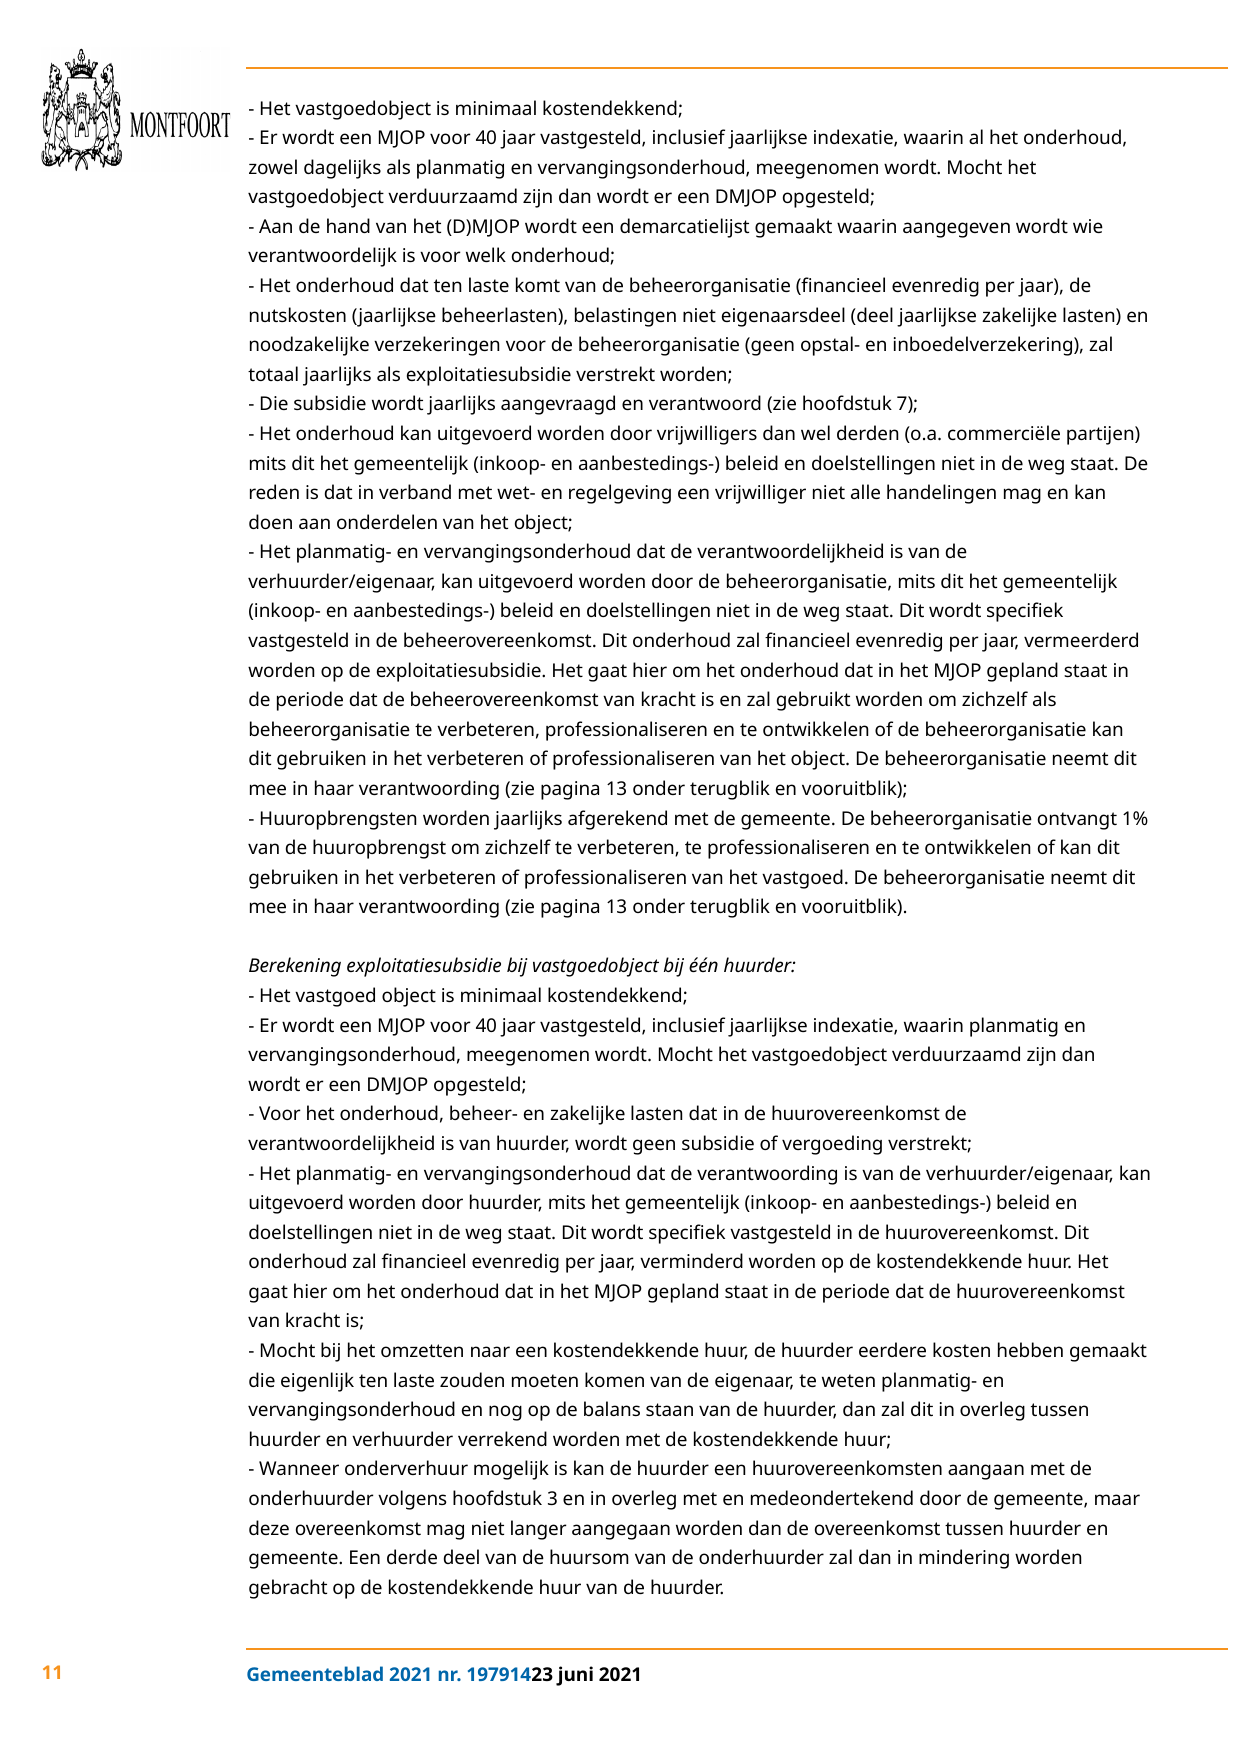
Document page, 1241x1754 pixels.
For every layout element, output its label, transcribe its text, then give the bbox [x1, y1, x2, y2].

text - Het planmatig- en vervangingsonderhoud dat de verantwoording is van de verhuurder/eigenaar, kan uitgevoerd worden door huurder, mits het gemeentelijk (inkoop- en aanbestedings-) beleid en doelstellingen niet in de weg staat. Dit wordt specifiek vastgesteld in de huurovereenkomst. Dit onderhoud zal financieel evenredig per jaar, verminderd worden op de kostendekkende huur. Het gaat hier om het onderhoud dat in het MJOP gepland staat in de periode dat de huurovereenkomst van kracht is; [248, 1160, 1152, 1333]
picture [41, 47, 231, 172]
text - Er wordt een MJOP voor 40 jaar vastgesteld, inclusief jaarlijkse indexatie, waarin al het onderhoud, zowel dagelijks als planmatig en vervangingsonderhoud, meegenomen wordt. Mocht het vastgoedobject verduurzaamd zijn dan wordt er een DMJOP opgesteld; [248, 124, 1152, 209]
text - Huuropbrengsten worden jaarlijks afgerekend met de gemeente. De beheerorganisatie ontvangt 1% van de huuropbrengst om zichzelf te verbeteren, te professionaliseren en te ontwikkelen of kan dit gebruiken in het verbeteren of professionaliseren van het vastgoed. De beheerorganisatie neemt dit mee in haar verantwoording (zie pagina 13 onder terugblik en vooruitblik). [248, 805, 1152, 919]
text - Het onderhoud dat ten laste komt van de beheerorganisatie (financieel evenredig per jaar), de nutskosten (jaarlijkse beheerlasten), belastingen niet eigenaarsdeel (deel jaarlijkse zakelijke lasten) en noodzakelijke verzekeringen voor de beheerorganisatie (geen opstal- en inboedelverzekering), zal totaal jaarlijks als exploitatiesubsidie verstrekt worden; [248, 272, 1152, 387]
text - Mocht bij het omzetten naar een kostendekkende huur, de huurder eerdere kosten hebben gemaakt die eigenlijk ten laste zouden moeten komen van de eigenaar, te weten planmatig- en vervangingsonderhoud en nog op de balans staan van de huurder, dan zal dit in overleg tussen huurder en verhuurder verrekend worden met de kostendekkende huur; [248, 1337, 1152, 1452]
text - Het planmatig- en vervangingsonderhoud dat de verantwoordelijkheid is van de verhuurder/eigenaar, kan uitgevoerd worden door de beheerorganisatie, mits dit het gemeentelijk (inkoop- en aanbestedings-) beleid en doelstellingen niet in de weg staat. Dit wordt specifiek vastgesteld in de beheerovereenkomst. Dit onderhoud zal financieel evenredig per jaar, vermeerderd worden op de exploitatiesubsidie. Het gaat hier om het onderhoud dat in het MJOP gepland staat in de periode dat de beheerovereenkomst van kracht is en zal gebruikt worden om zichzelf als beheerorganisatie te verbeteren, professionaliseren en te ontwikkelen of de beheerorganisatie kan dit gebruiken in het verbeteren of professionaliseren van het object. De beheerorganisatie neemt dit mee in haar verantwoording (zie pagina 13 onder terugblik en vooruitblik); [248, 538, 1152, 801]
text - Het vastgoed object is minimaal kostendekkend; [248, 982, 1152, 1008]
text - Wanneer onderverhuur mogelijk is kan de huurder een huurovereenkomsten aangaan met de onderhuurder volgens hoofdstuk 3 en in overleg met en medeondertekend door de gemeente, maar deze overeenkomst mag niet langer aangegaan worden dan de overeenkomst tussen huurder en gemeente. Een derde deel van de huursom van de onderhuurder zal dan in mindering worden gebracht op de kostendekkende huur van de huurder. [248, 1456, 1152, 1600]
text - Die subsidie wordt jaarlijks aangevraagd en verantwoord (zie hoofdstuk 7); [248, 391, 1152, 416]
text - Voor het onderhoud, beheer- en zakelijke lasten dat in de huurovereenkomst de verantwoordelijkheid is van huurder, wordt geen subsidie of vergoeding verstrekt; [248, 1101, 1152, 1156]
text Berekening exploitatiesubsidie bij vastgoedobject bij één huurder: [248, 953, 1152, 978]
text - Er wordt een MJOP voor 40 jaar vastgesteld, inclusief jaarlijkse indexatie, waarin planmatig en vervangingsonderhoud, meegenomen wordt. Mocht het vastgoedobject verduurzaamd zijn dan wordt er een DMJOP opgesteld; [248, 1012, 1152, 1097]
text - Het onderhoud kan uitgevoerd worden door vrijwilligers dan wel derden (o.a. commerciële partijen) mits dit het gemeentelijk (inkoop- en aanbestedings-) beleid en doelstellingen niet in de weg staat. De reden is dat in verband met wet- en regelgeving een vrijwilliger niet alle handelingen mag en kan doen aan onderdelen van het object; [248, 420, 1152, 535]
text - Aan de hand van het (D)MJOP wordt een demarcatielijst gemaakt waarin aangegeven wordt wie verantwoordelijk is voor welk onderhoud; [248, 213, 1152, 268]
text - Het vastgoedobject is minimaal kostendekkend; [248, 95, 1152, 121]
